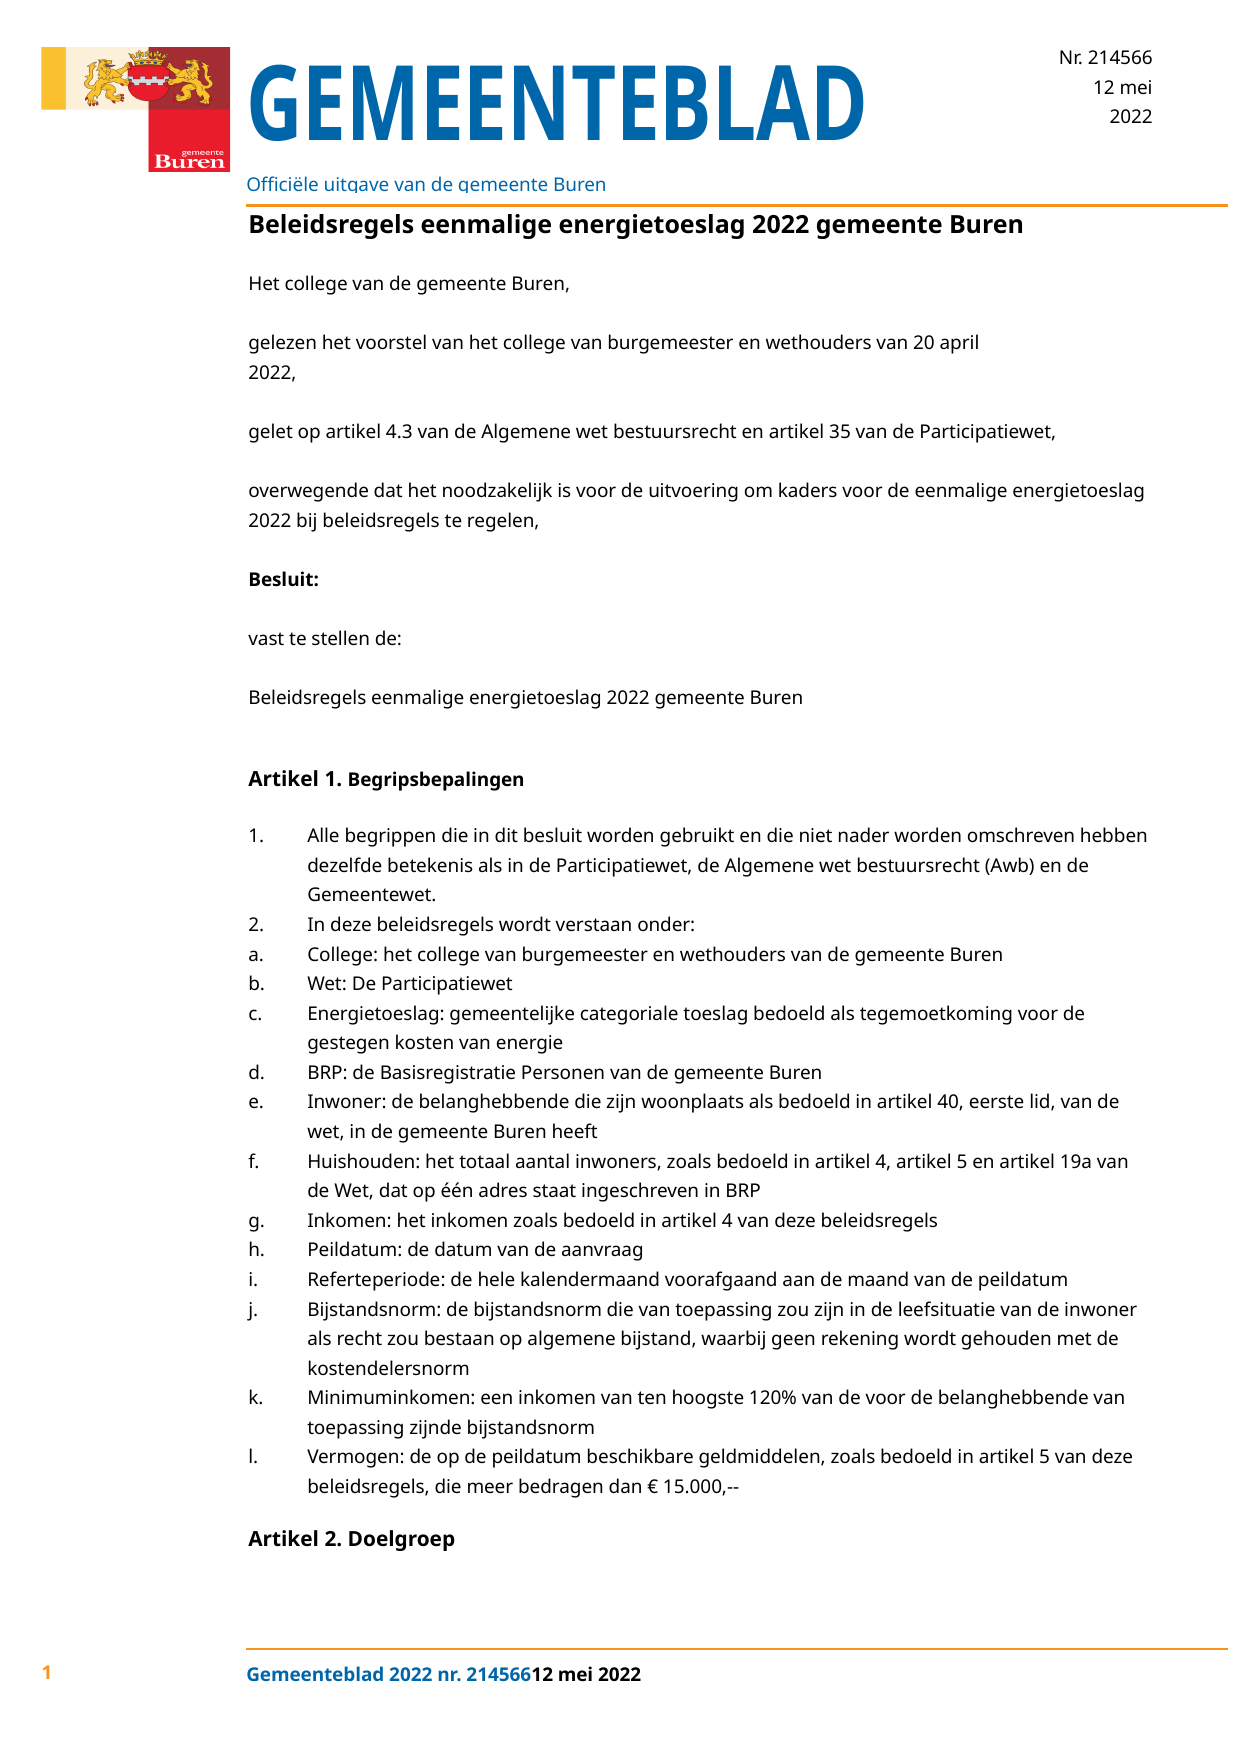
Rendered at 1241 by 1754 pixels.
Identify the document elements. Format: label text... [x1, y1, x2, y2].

list Energietoeslag: gemeentelijke categoriale toeslag bedoeld als tegemoetkoming voor de gestegen kosten van energie [248, 1000, 1152, 1055]
list Referteperiode: de hele kalendermaand voorafgaand aan de maand van de peildatum [248, 1266, 1152, 1292]
text gelezen het voorstel van het college van burgemeester en wethouders van 20 april [248, 329, 1152, 355]
text overwegende dat het noodzakelijk is voor de uitvoering om kaders voor de eenmalige energietoeslag 2022 bij beleidsregels te regelen, [248, 477, 1152, 533]
list Huishouden: het totaal aantal inwoners, zoals bedoeld in artikel 4, artikel 5 en artikel 19a van de Wet, dat op één adres staat ingeschreven in BRP [248, 1148, 1152, 1203]
text gelet op artikel 4.3 van de Algemene wet bestuursrecht en artikel 35 van de Participatiewet, [248, 418, 1152, 444]
list Vermogen: de op de peildatum beschikbare geldmiddelen, zoals bedoeld in artikel 5 van deze beleidsregels, die meer bedragen dan € 15.000,-- [248, 1444, 1152, 1499]
picture [41, 47, 231, 172]
list Peildatum: de datum van de aanvraag [248, 1237, 1152, 1262]
list Alle begrippen die in dit besluit worden gebruikt en die niet nader worden omschreven hebben dezelfde betekenis als in de Participatiewet, de Algemene wet bestuursrecht (Awb) en de Gemeentewet. [248, 822, 1152, 907]
list Inkomen: het inkomen zoals bedoeld in artikel 4 van deze beleidsregels [248, 1207, 1152, 1233]
list Inwoner: de belanghebbende die zijn woonplaats als bedoeld in artikel 40, eerste lid, van de wet, in de gemeente Buren heeft [248, 1089, 1152, 1144]
text Besluit: [248, 566, 1152, 592]
text Beleidsregels eenmalige energietoeslag 2022 gemeente Buren [248, 684, 1152, 710]
list Bijstandsnorm: de bijstandsnorm die van toepassing zou zijn in de leefsituatie van de inwoner als recht zou bestaan op algemene bijstand, waarbij geen rekening wordt gehouden met de kostendelersnorm [248, 1296, 1152, 1381]
text vast te stellen de: [248, 625, 1152, 651]
list Minimuminkomen: een inkomen van ten hoogste 120% van de voor de belanghebbende van toepassing zijnde bijstandsnorm [248, 1384, 1152, 1440]
list Wet: De Participatiewet [248, 970, 1152, 996]
text 2022, [248, 359, 1152, 385]
list In deze beleidsregels wordt verstaan onder: [248, 911, 1152, 937]
list BRP: de Basisregistratie Personen van de gemeente Buren [248, 1059, 1152, 1085]
text Het college van de gemeente Buren, [248, 270, 1152, 296]
list College: het college van burgemeester en wethouders van de gemeente Buren [248, 941, 1152, 967]
text Beleidsregels eenmalige energietoeslag 2022 gemeente Buren [248, 207, 1152, 241]
text Artikel 2. Doelgroep [248, 1524, 1152, 1552]
text Artikel 1. Begripsbepalingen [248, 764, 1152, 793]
